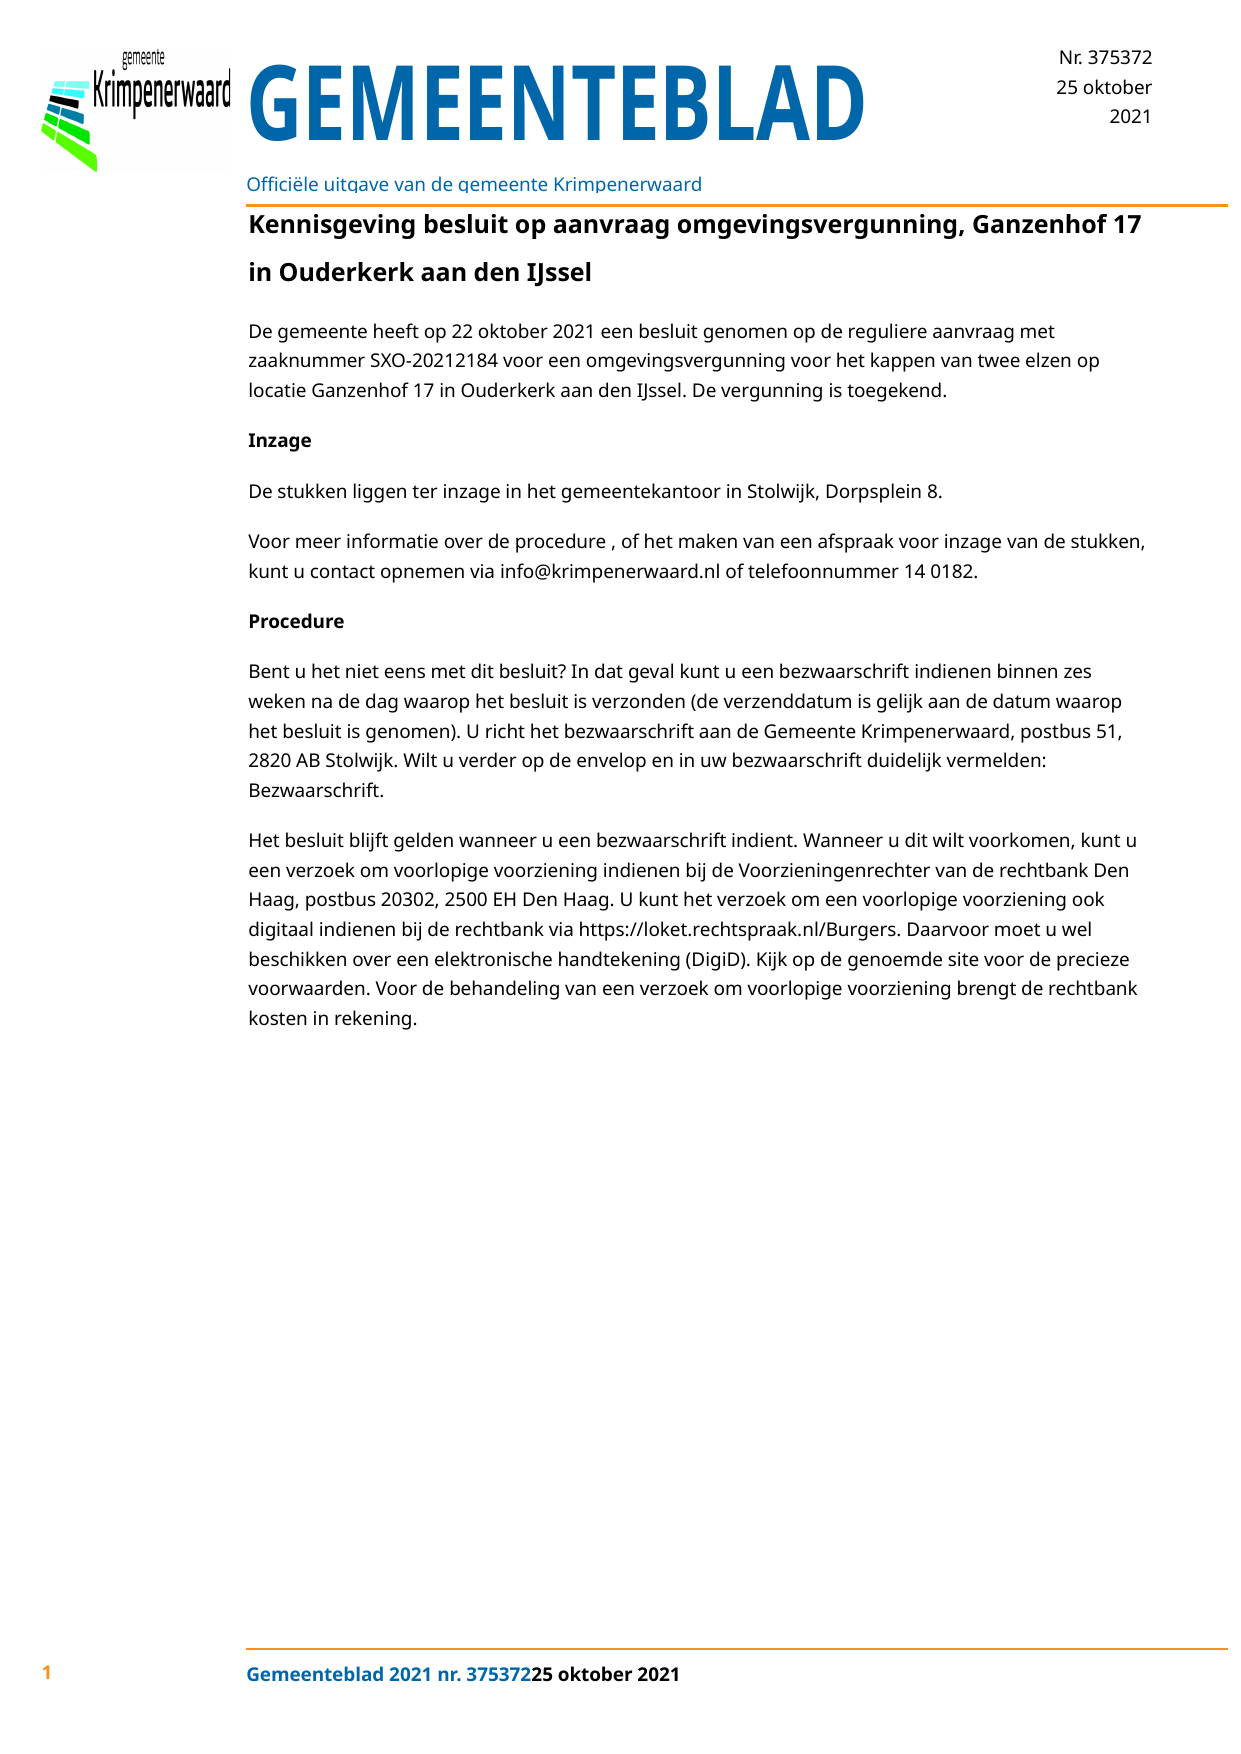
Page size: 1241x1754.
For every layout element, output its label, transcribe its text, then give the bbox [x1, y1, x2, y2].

text Bent u het niet eens met dit besluit? In dat geval kunt u een bezwaarschrift indienen binnen zes weken na de dag waarop het besluit is verzonden (de verzenddatum is gelijk aan de datum waarop het besluit is genomen). U richt het bezwaarschrift aan de Gemeente Krimpenerwaard, postbus 51, 2820 AB Stolwijk. Wilt u verder op de envelop en in uw bezwaarschrift duidelijk vermelden: Bezwaarschrift. [248, 659, 1152, 803]
text Kennisgeving besluit op aanvraag omgevingsvergunning, Ganzenhof 17 in Ouderkerk aan den IJssel [248, 207, 1152, 288]
text De gemeente heeft op 22 oktober 2021 een besluit genomen op de reguliere aanvraag met zaaknummer SXO-20212184 voor een omgevingsvergunning voor het kappen van twee elzen op locatie Ganzenhof 17 in Ouderkerk aan den IJssel. De vergunning is toegekend. [248, 318, 1152, 403]
text De stukken liggen ter inzage in het gemeentekantoor in Stolwijk, Dorpsplein 8. [248, 478, 1152, 504]
text Het besluit blijft gelden wanneer u een bezwaarschrift indient. Wanneer u dit wilt voorkomen, kunt u een verzoek om voorlopige voorziening indienen bij de Voorzieningenrechter van de rechtbank Den Haag, postbus 20302, 2500 EH Den Haag. U kunt het verzoek om een voorlopige voorziening ook digitaal indienen bij de rechtbank via https://loket.rechtspraak.nl/Burgers. Daarvoor moet u wel beschikken over een elektronische handtekening (DigiD). Kijk op de genoemde site voor de precieze voorwaarden. Voor de behandeling van een verzoek om voorlopige voorziening brengt de rechtbank kosten in rekening. [248, 827, 1152, 1031]
text Procedure [248, 608, 1152, 634]
text Inzage [248, 427, 1152, 453]
picture [41, 47, 231, 172]
text Voor meer informatie over de procedure , of het maken van een afspraak voor inzage van de stukken, kunt u contact opnemen via info@krimpenerwaard.nl of telefoonnummer 14 0182. [248, 528, 1152, 584]
